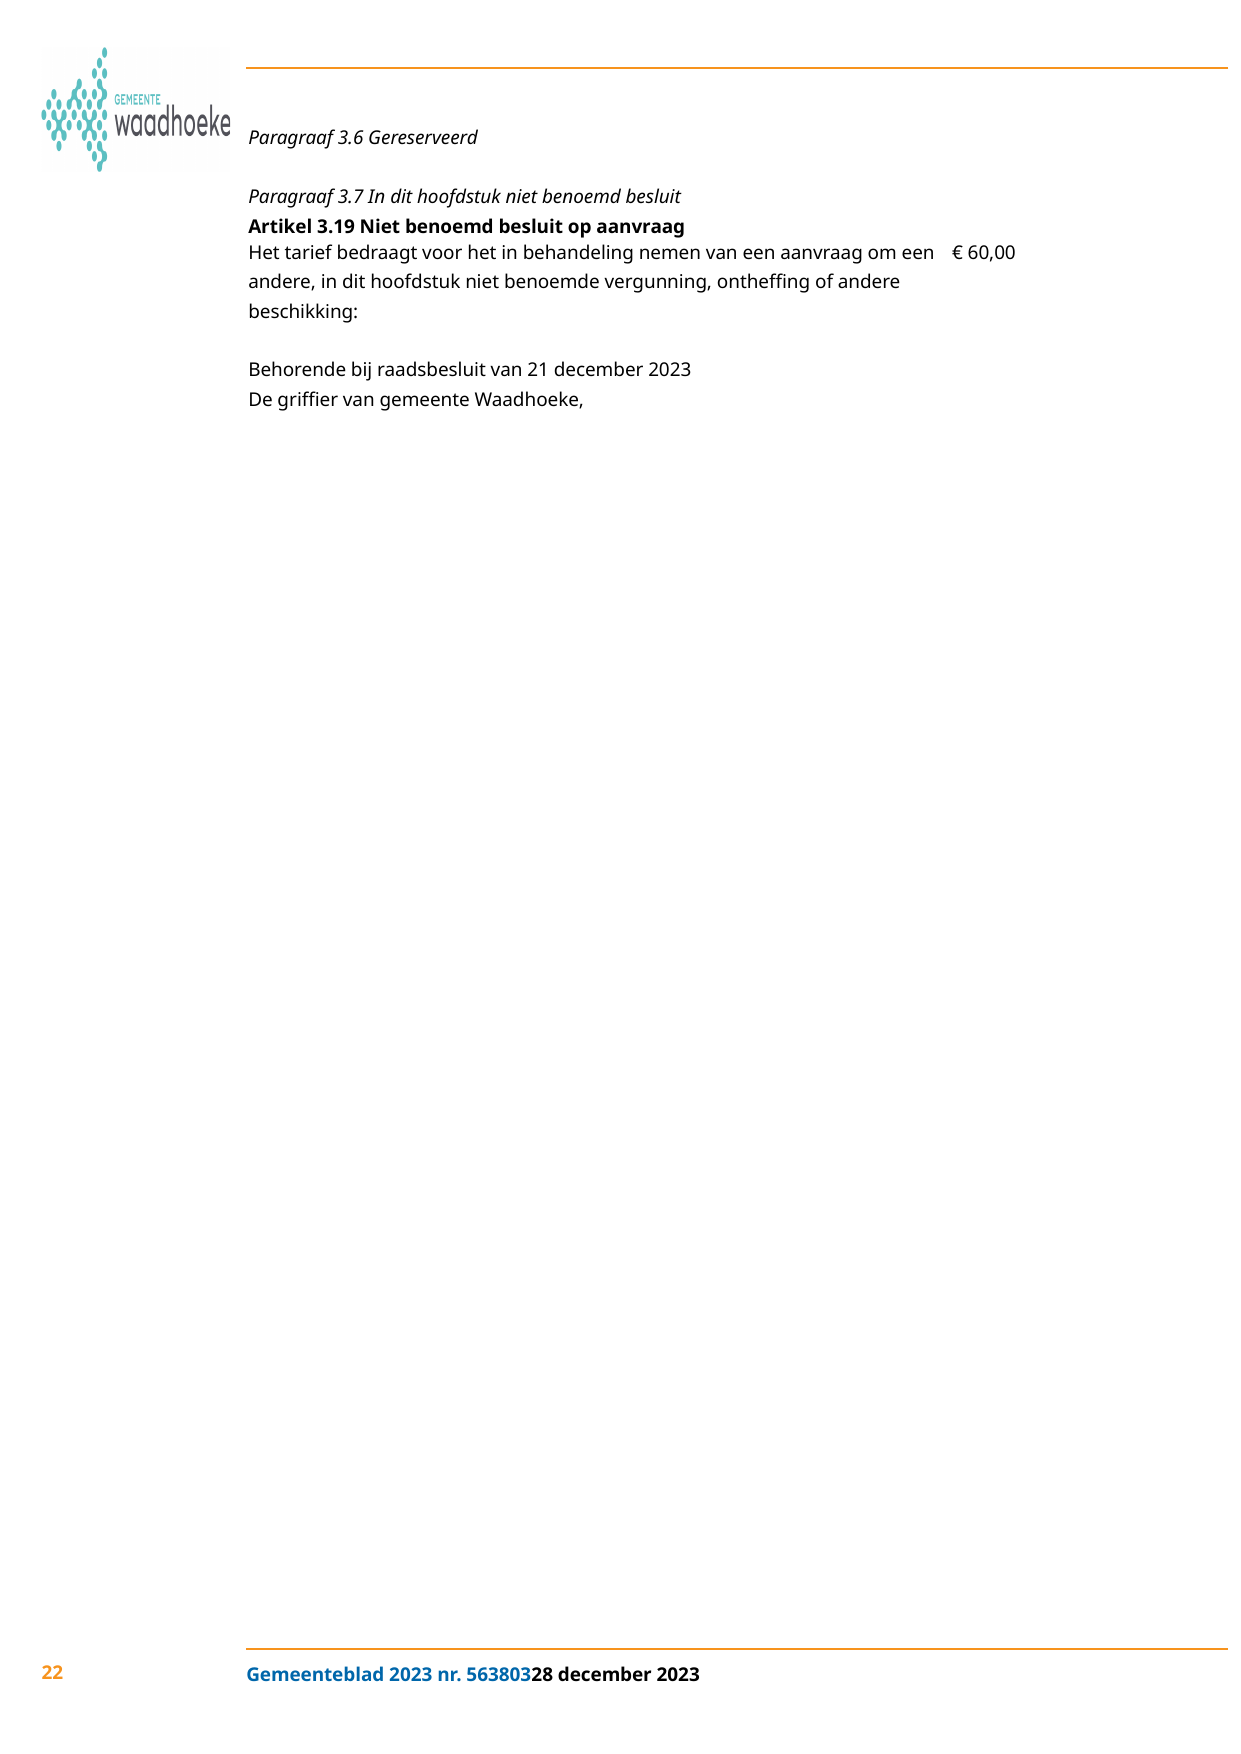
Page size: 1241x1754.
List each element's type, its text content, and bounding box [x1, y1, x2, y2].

text Paragraaf 3.6 Gereserveerd [248, 124, 1152, 150]
table_header Artikel 3.19 Niet benoemd besluit op aanvraag [248, 213, 952, 239]
table_header [952, 213, 1152, 239]
text De griffier van gemeente Waadhoeke, [248, 386, 1152, 412]
text Paragraaf 3.7 In dit hoofdstuk niet benoemd besluit [248, 183, 1152, 209]
table_cell Het tarief bedraagt voor het in behandeling nemen van een aanvraag om een andere, in dit hoofdstuk niet benoemde vergunning, ontheffing of andere beschikking: [248, 239, 952, 324]
picture [41, 47, 231, 172]
text Behorende bij raadsbesluit van 21 december 2023 [248, 357, 1152, 382]
table_cell € 60,00 [952, 239, 1152, 324]
